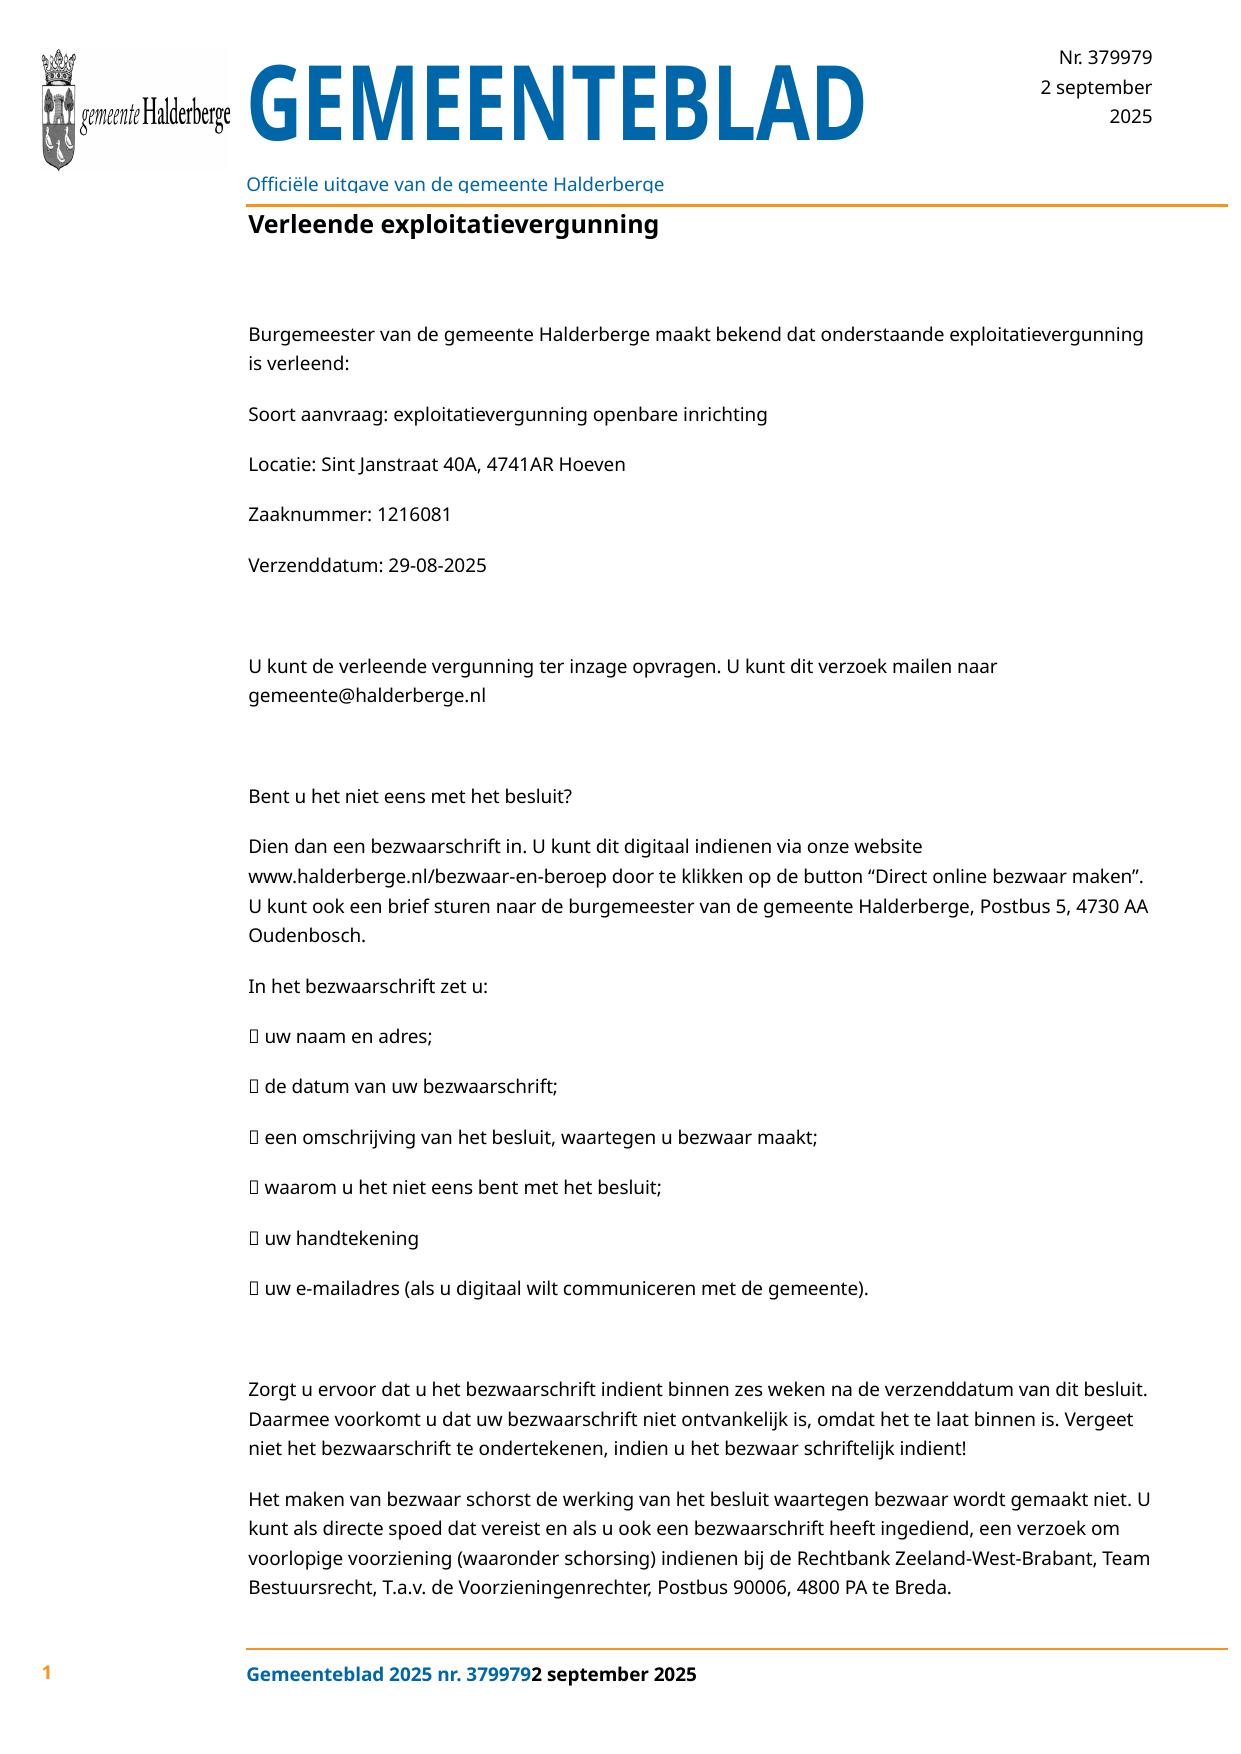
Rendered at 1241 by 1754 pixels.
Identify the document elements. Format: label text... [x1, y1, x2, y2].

text Het maken van bezwaar schorst de werking van het besluit waartegen bezwaar wordt gemaakt niet. U kunt als directe spoed dat vereist en als u ook een bezwaarschrift heeft ingediend, een verzoek om voorlopige voorziening (waaronder schorsing) indienen bij de Rechtbank Zeeland-West-Brabant, Team Bestuursrecht, T.a.v. de Voorzieningenrechter, Postbus 90006, 4800 PA te Breda. [248, 1486, 1152, 1600]
text Verleende exploitatievergunning [248, 207, 1152, 241]
text  uw handtekening [248, 1225, 1152, 1251]
text  uw naam en adres; [248, 1023, 1152, 1049]
text  uw e-mailadres (als u digitaal wilt communiceren met de gemeente). [248, 1275, 1152, 1301]
text In het bezwaarschrift zet u: [248, 973, 1152, 998]
text Burgemeester van de gemeente Halderberge maakt bekend dat onderstaande exploitatievergunning is verleend: [248, 321, 1152, 376]
text  een omschrijving van het besluit, waartegen u bezwaar maakt; [248, 1124, 1152, 1150]
text Soort aanvraag: exploitatievergunning openbare inrichting [248, 401, 1152, 426]
text Zaaknummer: 1216081 [248, 502, 1152, 527]
text Verzenddatum: 29-08-2025 [248, 552, 1152, 578]
text Zorgt u ervoor dat u het bezwaarschrift indient binnen zes weken na de verzenddatum van dit besluit. Daarmee voorkomt u dat uw bezwaarschrift niet ontvankelijk is, omdat het te laat binnen is. Vergeet niet het bezwaarschrift te ondertekenen, indien u het bezwaar schriftelijk indient! [248, 1376, 1152, 1461]
text  de datum van uw bezwaarschrift; [248, 1074, 1152, 1099]
text Locatie: Sint Janstraat 40A, 4741AR Hoeven [248, 451, 1152, 477]
picture [41, 47, 231, 172]
text Dien dan een bezwaarschrift in. U kunt dit digitaal indienen via onze website www.halderberge.nl/bezwaar-en-beroep door te klikken op de button “Direct online bezwaar maken”. U kunt ook een brief sturen naar de burgemeester van de gemeente Halderberge, Postbus 5, 4730 AA Oudenbosch. [248, 834, 1152, 948]
text  waarom u het niet eens bent met het besluit; [248, 1174, 1152, 1200]
text U kunt de verleende vergunning ter inzage opvragen. U kunt dit verzoek mailen naar gemeente@halderberge.nl [248, 653, 1152, 708]
text Bent u het niet eens met het besluit? [248, 783, 1152, 809]
